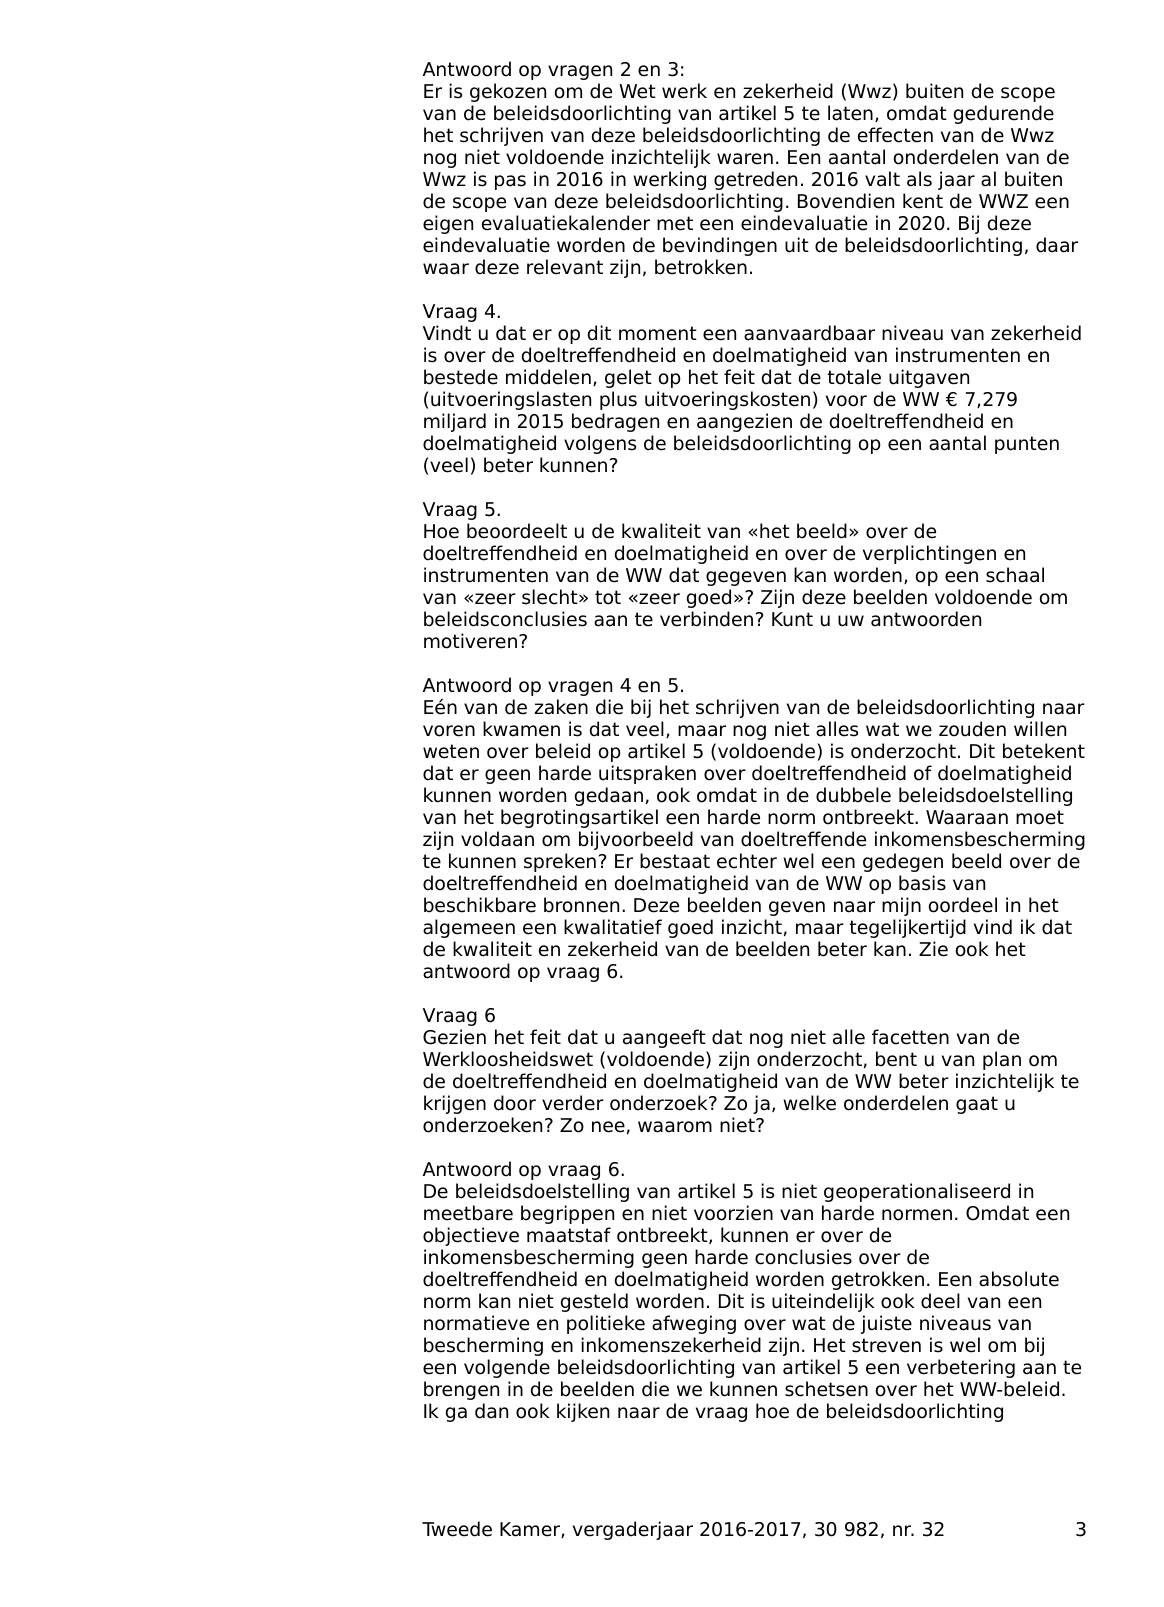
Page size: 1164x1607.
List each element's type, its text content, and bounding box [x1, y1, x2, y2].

text Vraag 5. [422, 499, 1087, 521]
text Eén van de zaken die bij het schrijven van de beleidsdoorlichting naar voren kwamen is dat veel, maar nog niet alles wat we zouden willen weten over beleid op artikel 5 (voldoende) is onderzocht. Dit betekent dat er geen harde uitspraken over doeltreffendheid of doelmatigheid kunnen worden gedaan, ook omdat in de dubbele beleidsdoelstelling van het begrotingsartikel een harde norm ontbreekt. Waaraan moet zijn voldaan om bijvoorbeeld van doeltreffende inkomensbescherming te kunnen spreken? Er bestaat echter wel een gedegen beeld over de doeltreffendheid en doelmatigheid van de WW op basis van beschikbare bronnen. Deze beelden geven naar mijn oordeel in het algemeen een kwalitatief goed inzicht, maar tegelijkertijd vind ik dat de kwaliteit en zekerheid van de beelden beter kan. Zie ook het antwoord op vraag 6. [422, 697, 1087, 983]
text Er is gekozen om de Wet werk en zekerheid (Wwz) buiten de scope van de beleidsdoorlichting van artikel 5 te laten, omdat gedurende het schrijven van deze beleidsdoorlichting de effecten van de Wwz nog niet voldoende inzichtelijk waren. Een aantal onderdelen van de Wwz is pas in 2016 in werking getreden. 2016 valt als jaar al buiten de scope van deze beleidsdoorlichting. Bovendien kent de WWZ een eigen evaluatiekalender met een eindevaluatie in 2020. Bij deze eindevaluatie worden de bevindingen uit de beleidsdoorlichting, daar waar deze relevant zijn, betrokken. [422, 81, 1087, 279]
text De beleidsdoelstelling van artikel 5 is niet geoperationaliseerd in meetbare begrippen en niet voorzien van harde normen. Omdat een objectieve maatstaf ontbreekt, kunnen er over de inkomensbescherming geen harde conclusies over de doeltreffendheid en doelmatigheid worden getrokken. Een absolute norm kan niet gesteld worden. Dit is uiteindelijk ook deel van een normatieve en politieke afweging over wat de juiste niveaus van bescherming en inkomenszekerheid zijn. Het streven is wel om bij een volgende beleidsdoorlichting van artikel 5 een verbetering aan te brengen in de beelden die we kunnen schetsen over het WW-beleid. Ik ga dan ook kijken naar de vraag hoe de beleidsdoorlichting [422, 1181, 1087, 1423]
text Antwoord op vraag 6. [422, 1159, 1087, 1181]
text Gezien het feit dat u aangeeft dat nog niet alle facetten van de Werkloosheidswet (voldoende) zijn onderzocht, bent u van plan om de doeltreffendheid en doelmatigheid van de WW beter inzichtelijk te krijgen door verder onderzoek? Zo ja, welke onderdelen gaat u onderzoeken? Zo nee, waarom niet? [422, 1027, 1087, 1137]
text Hoe beoordeelt u de kwaliteit van «het beeld» over de doeltreffendheid en doelmatigheid en over de verplichtingen en instrumenten van de WW dat gegeven kan worden, op een schaal van «zeer slecht» tot «zeer goed»? Zijn deze beelden voldoende om beleidsconclusies aan te verbinden? Kunt u uw antwoorden motiveren? [422, 521, 1087, 653]
text Antwoord op vragen 4 en 5. [422, 675, 1087, 697]
text Antwoord op vragen 2 en 3: [422, 59, 1087, 81]
text Vraag 4. [422, 301, 1087, 323]
text Vraag 6 [422, 1005, 1087, 1027]
text Vindt u dat er op dit moment een aanvaardbaar niveau van zekerheid is over de doeltreffendheid en doelmatigheid van instrumenten en bestede middelen, gelet op het feit dat de totale uitgaven (uitvoeringslasten plus uitvoeringskosten) voor de WW € 7,279 miljard in 2015 bedragen en aangezien de doeltreffendheid en doelmatigheid volgens de beleidsdoorlichting op een aantal punten (veel) beter kunnen? [422, 323, 1087, 477]
